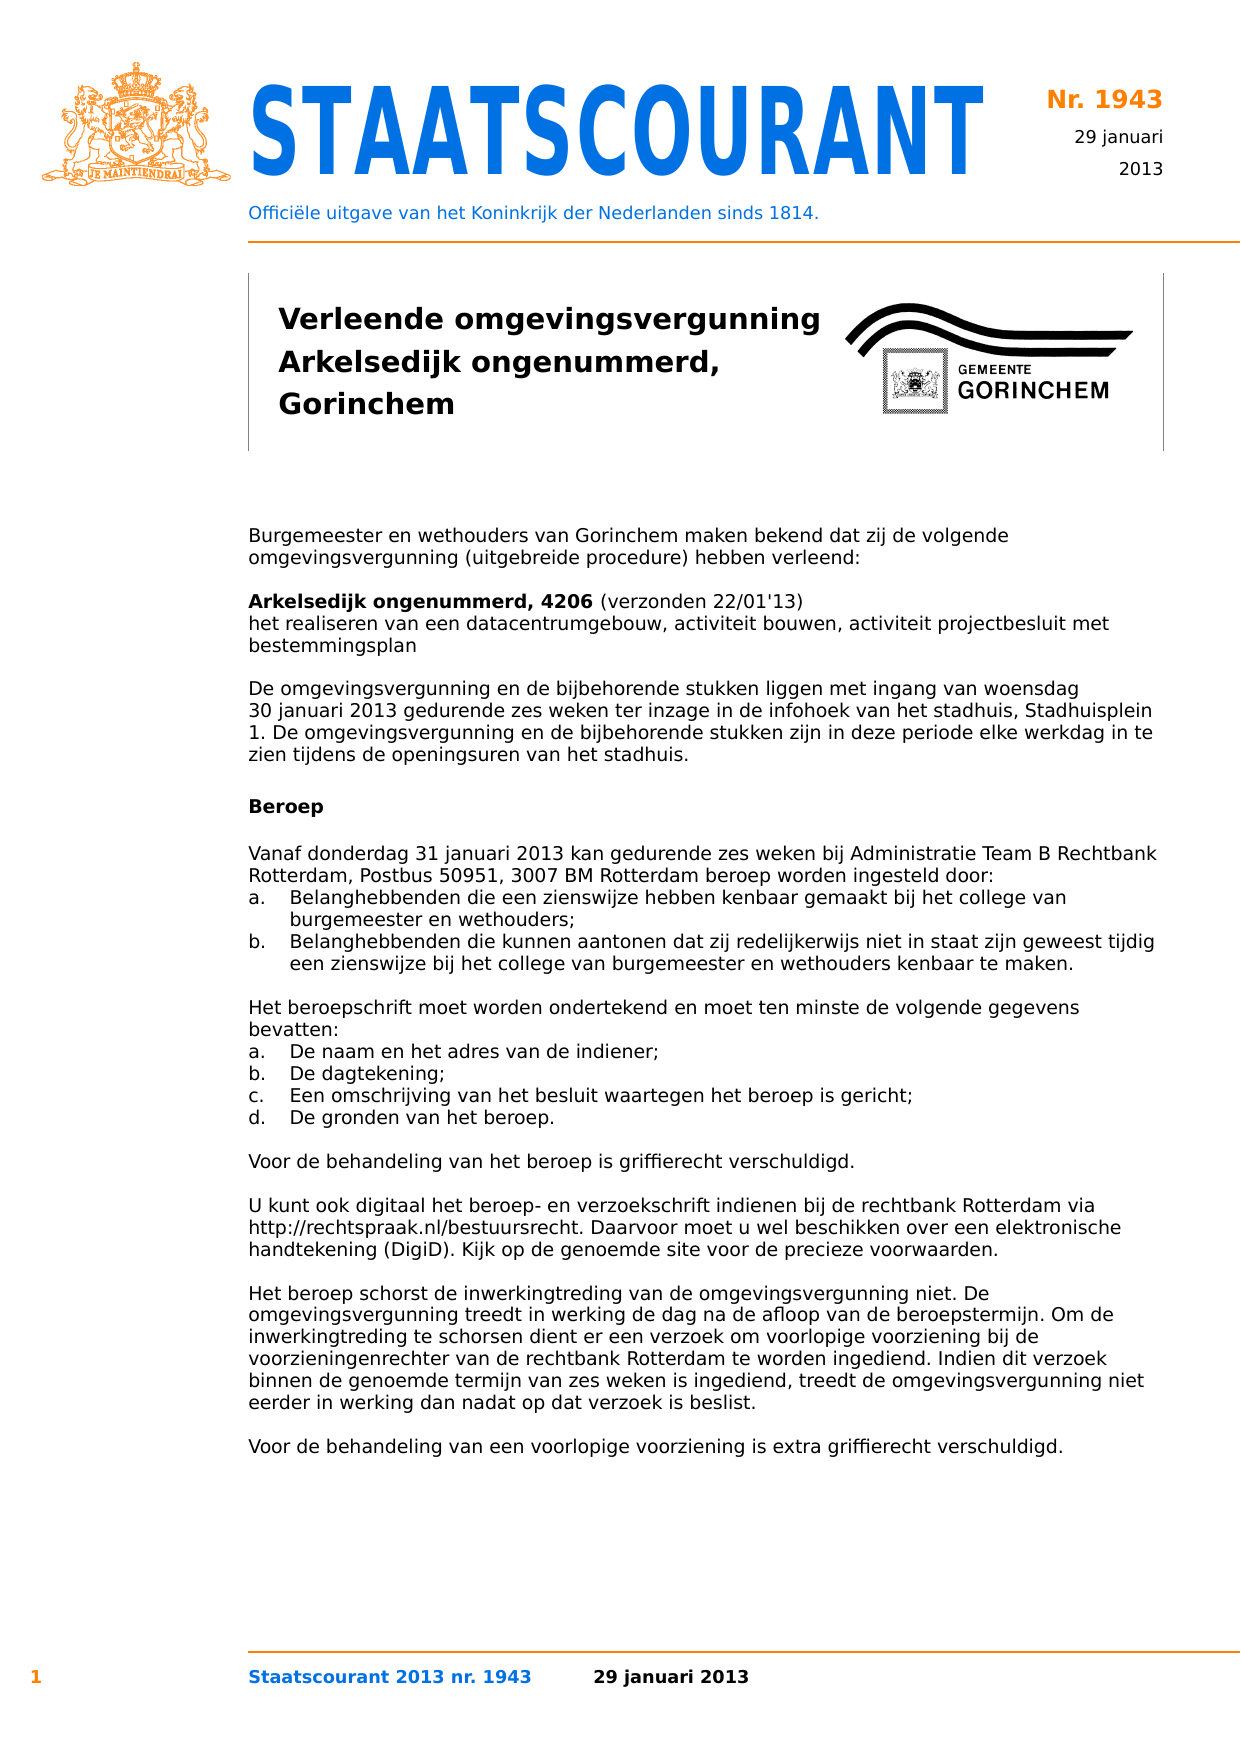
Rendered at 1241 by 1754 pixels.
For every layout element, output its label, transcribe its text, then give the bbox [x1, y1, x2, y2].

table_cell Officiële uitgave van het Koninkrijk der Nederlanden sinds 1814. [248, 203, 1240, 241]
table_header [25, 62, 248, 241]
text b. Belanghebbenden die kunnen aantonen dat zij redelijkerwijs niet in staat zijn geweest tijdig een zienswijze bij het college van burgemeester en wethouders kenbaar te maken. [248, 931, 1163, 975]
text Arkelsedijk ongenummerd, 4206 (verzonden 22/01'13) [248, 591, 1163, 612]
text U kunt ook digitaal het beroep- en verzoekschrift indienen bij de rechtbank Rotterdam via http://rechtspraak.nl/bestuursrecht. Daarvoor moet u wel beschikken over een elektronische handtekening (DigiD). Kijk op de genoemde site voor de precieze voorwaarden. [248, 1194, 1163, 1261]
text a. De naam en het adres van de indiener; [248, 1041, 1163, 1063]
text Het beroepschrift moet worden ondertekend en moet ten minste de volgende gegevens bevatten: [248, 997, 1163, 1041]
text c. Een omschrijving van het besluit waartegen het beroep is gericht; [248, 1085, 1163, 1107]
text Vanaf donderdag 31 januari 2013 kan gedurende zes weken bij Administratie Team B Rechtbank Rotterdam, Postbus 50951, 3007 BM Rotterdam beroep worden ingesteld door: [248, 843, 1163, 887]
picture [41, 62, 231, 186]
text d. De gronden van het beroep. [248, 1107, 1163, 1129]
text Voor de behandeling van het beroep is griffierecht verschuldigd. [248, 1151, 1163, 1173]
subtitle Beroep [248, 796, 1163, 818]
table_header Nr. 1943 [998, 62, 1240, 121]
table_header STAATSCOURANT [248, 62, 998, 203]
text Voor de behandeling van een voorlopige voorziening is extra griffierecht verschuldigd. [248, 1436, 1163, 1458]
text De omgevingsvergunning en de bijbehorende stukken liggen met ingang van woensdag 30 januari 2013 gedurende zes weken ter inzage in de infohoek van het stadhuis, Stadhuisplein 1. De omgevingsvergunning en de bijbehorende stukken zijn in deze periode elke werkdag in te zien tijdens de openingsuren van het stadhuis. [248, 678, 1163, 766]
text Het beroep schorst de inwerkingtreding van de omgevingsvergunning niet. De omgevingsvergunning treedt in werking de dag na de afloop van de beroepstermijn. Om de inwerkingtreding te schorsen dient er een verzoek om voorlopige voorziening bij de voorzieningenrechter van de rechtbank Rotterdam te worden ingediend. Indien dit verzoek binnen de genoemde termijn van zes weken is ingediend, treedt de omgevingsvergunning niet eerder in werking dan nadat op dat verzoek is beslist. [248, 1282, 1163, 1414]
text het realiseren van een datacentrumgebouw, activiteit bouwen, activiteit projectbesluit met bestemmingsplan [248, 612, 1163, 656]
text a. Belanghebbenden die een zienswijze hebben kenbaar gemaakt bij het college van burgemeester en wethouders; [248, 887, 1163, 931]
text b. De dagtekening; [248, 1063, 1163, 1085]
subtitle Verleende omgevingsvergunning Arkelsedijk ongenummerd, Gorinchem [249, 273, 1163, 451]
text Burgemeester en wethouders van Gorinchem maken bekend dat zij de volgende omgevingsvergunning (uitgebreide procedure) hebben verleend: [248, 525, 1163, 569]
table_cell 29 januari [998, 121, 1240, 153]
picture [844, 302, 1134, 415]
table_cell 2013 [998, 153, 1240, 203]
